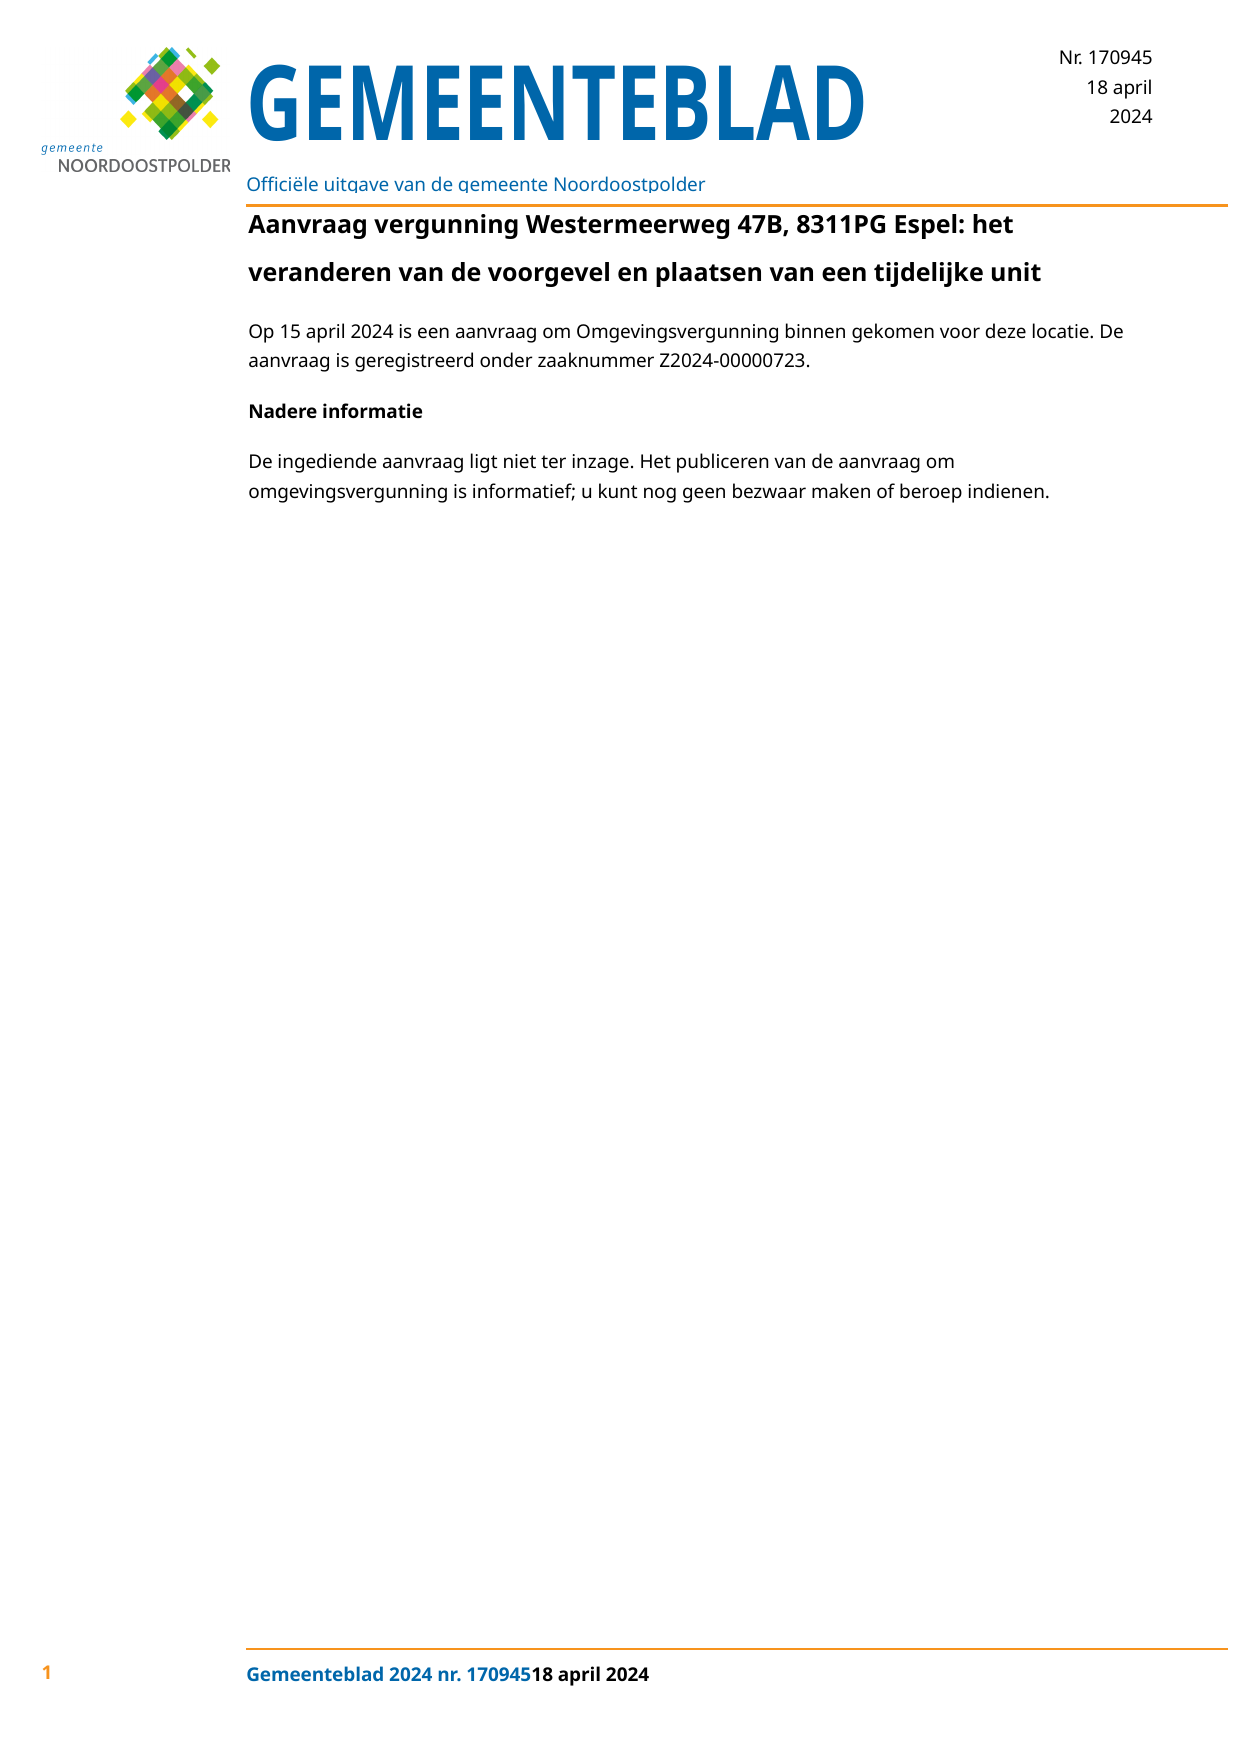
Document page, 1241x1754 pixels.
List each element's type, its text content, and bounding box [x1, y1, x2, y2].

text Op 15 april 2024 is een aanvraag om Omgevingsvergunning binnen gekomen voor deze locatie. De aanvraag is geregistreerd onder zaaknummer Z2024-00000723. [248, 318, 1152, 373]
text Aanvraag vergunning Westermeerweg 47B, 8311PG Espel: het veranderen van de voorgevel en plaatsen van een tijdelijke unit [248, 207, 1152, 288]
picture [41, 47, 231, 172]
text Nadere informatie [248, 398, 1152, 424]
text De ingediende aanvraag ligt niet ter inzage. Het publiceren van de aanvraag om omgevingsvergunning is informatief; u kunt nog geen bezwaar maken of beroep indienen. [248, 448, 1152, 504]
